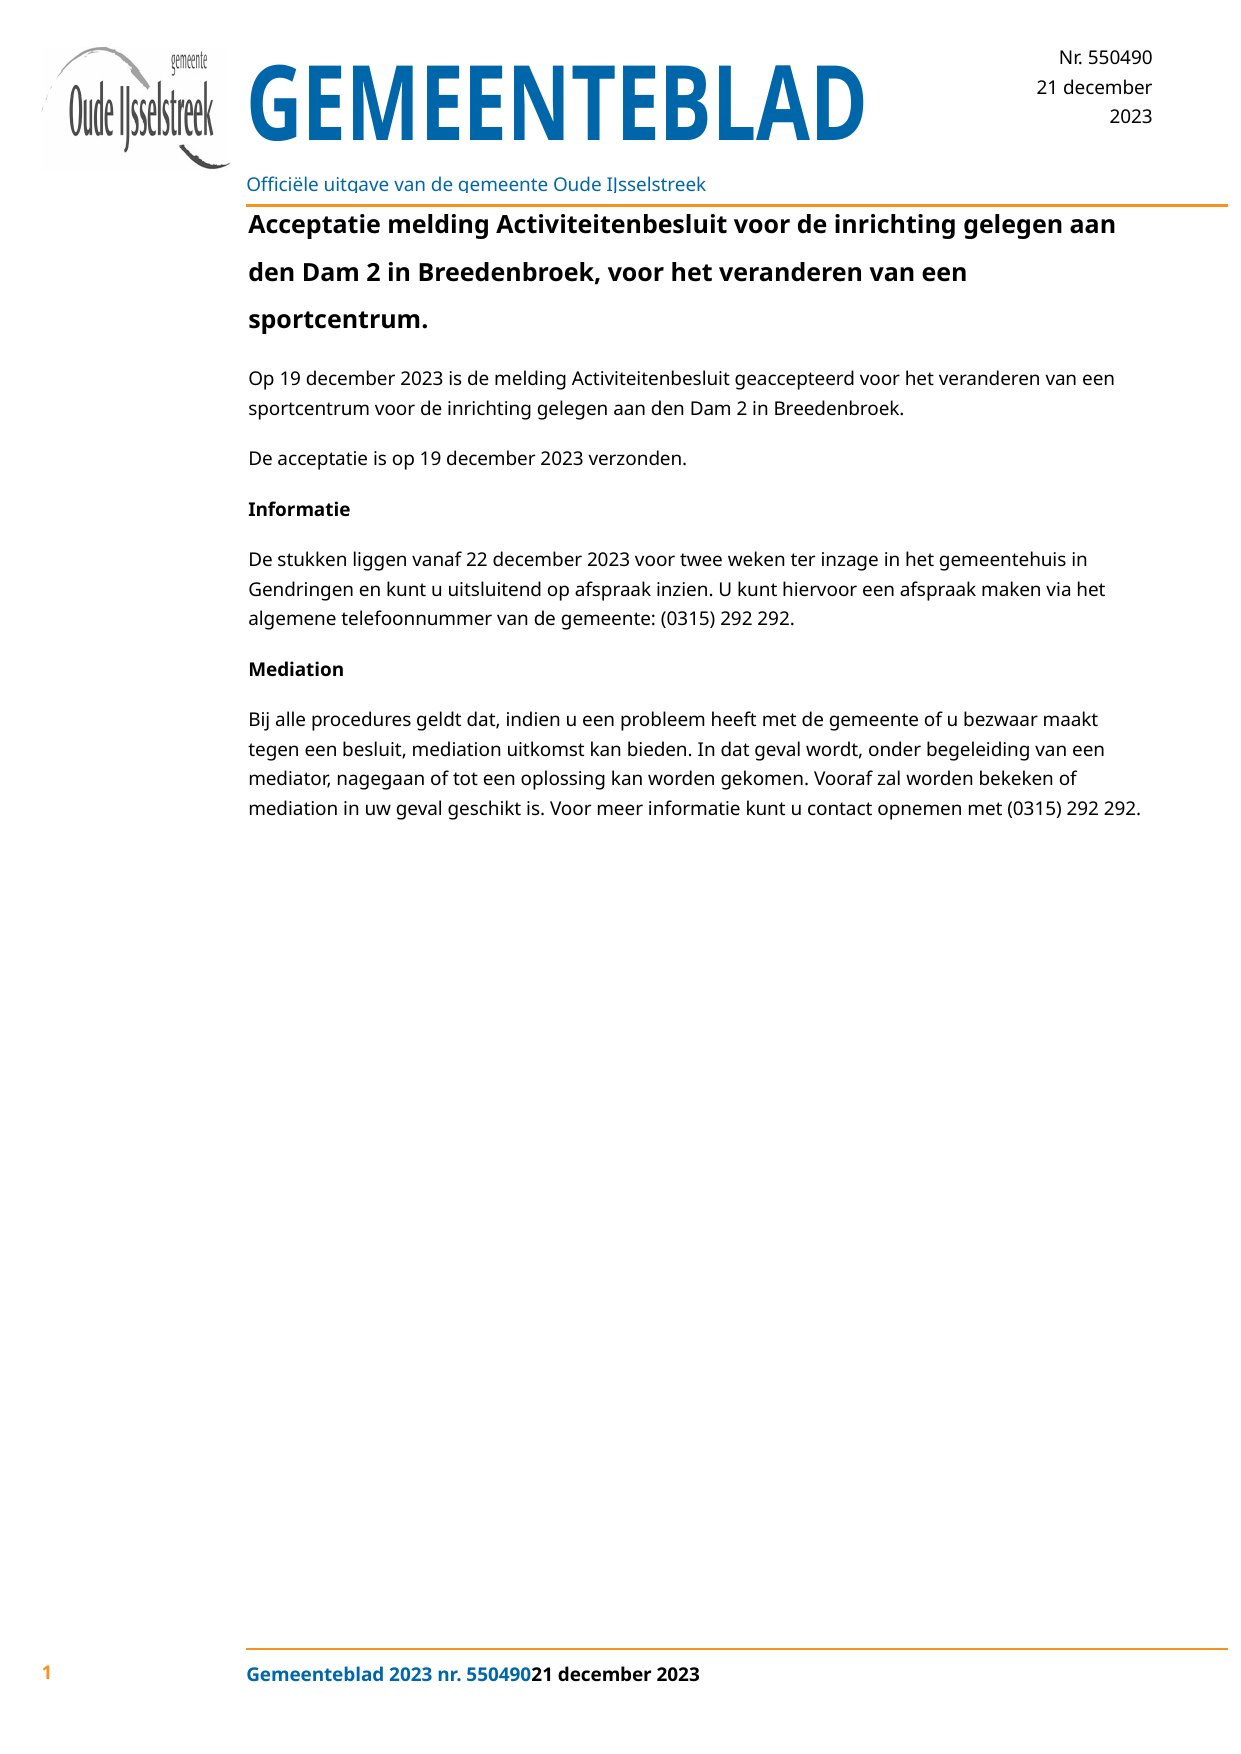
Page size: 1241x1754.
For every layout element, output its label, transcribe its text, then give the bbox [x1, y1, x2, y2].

text De stukken liggen vanaf 22 december 2023 voor twee weken ter inzage in het gemeentehuis in Gendringen en kunt u uitsluitend op afspraak inzien. U kunt hiervoor een afspraak maken via het algemene telefoonnummer van de gemeente: (0315) 292 292. [248, 546, 1152, 631]
text Acceptatie melding Activiteitenbesluit voor de inrichting gelegen aan den Dam 2 in Breedenbroek, voor het veranderen van een sportcentrum. [248, 207, 1152, 336]
text Op 19 december 2023 is de melding Activiteitenbesluit geaccepteerd voor het veranderen van een sportcentrum voor de inrichting gelegen aan den Dam 2 in Breedenbroek. [248, 366, 1152, 421]
text De acceptatie is op 19 december 2023 verzonden. [248, 446, 1152, 471]
text Mediation [248, 656, 1152, 682]
text Informatie [248, 496, 1152, 522]
picture [41, 47, 231, 172]
text Bij alle procedures geldt dat, indien u een probleem heeft met de gemeente of u bezwaar maakt tegen een besluit, mediation uitkomst kan bieden. In dat geval wordt, onder begeleiding van een mediator, nagegaan of tot een oplossing kan worden gekomen. Vooraf zal worden bekeken of mediation in uw geval geschikt is. Voor meer informatie kunt u contact opnemen met (0315) 292 292. [248, 706, 1152, 821]
